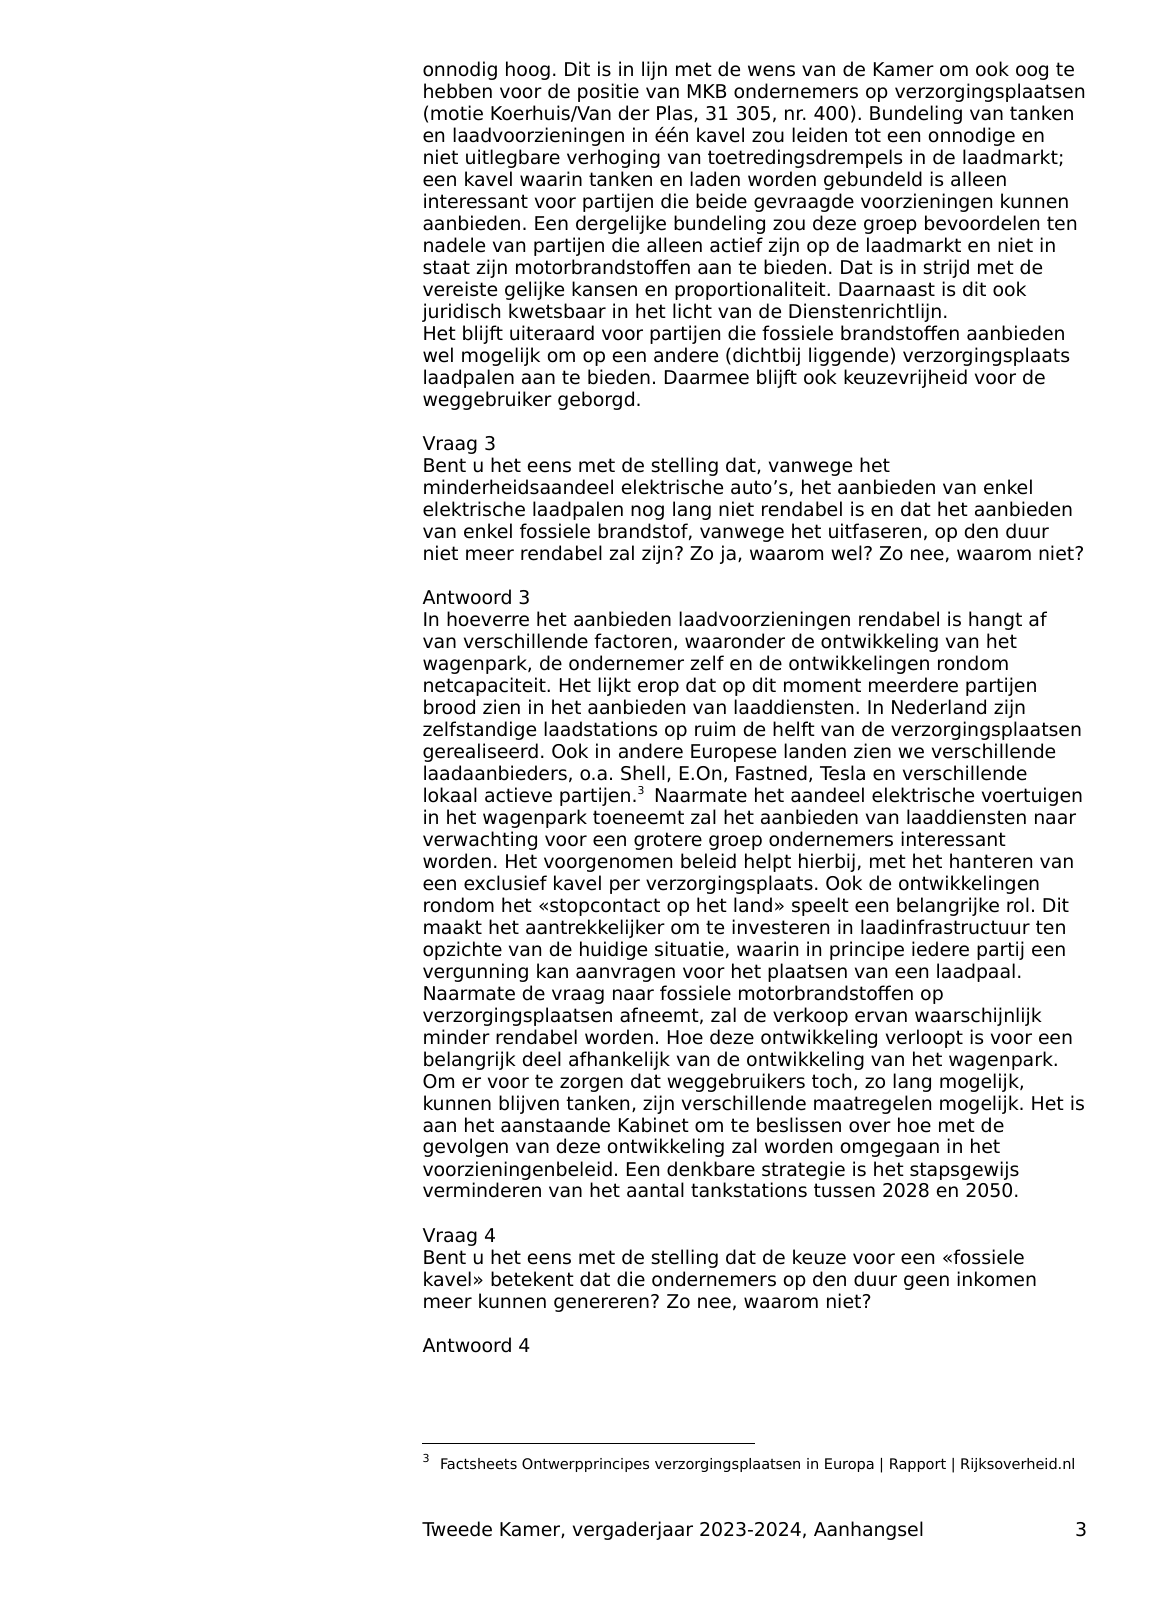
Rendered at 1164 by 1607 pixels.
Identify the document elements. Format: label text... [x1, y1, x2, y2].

text Antwoord 4 [422, 1335, 1087, 1357]
text Bent u het eens met de stelling dat de keuze voor een «fossiele kavel» betekent dat die ondernemers op den duur geen inkomen meer kunnen genereren? Zo nee, waarom niet? [422, 1247, 1087, 1312]
text Het blijft uiteraard voor partijen die fossiele brandstoffen aanbieden wel mogelijk om op een andere (dichtbij liggende) verzorgingsplaats laadpalen aan te bieden. Daarmee blijft ook keuzevrijheid voor de weggebruiker geborgd. [422, 323, 1087, 411]
text onnodig hoog. Dit is in lijn met de wens van de Kamer om ook oog te hebben voor de positie van MKB ondernemers op verzorgingsplaatsen (motie Koerhuis/Van der Plas, 31 305, nr. 400). Bundeling van tanken en laadvoorzieningen in één kavel zou leiden tot een onnodige en niet uitlegbare verhoging van toetredingsdrempels in de laadmarkt; een kavel waarin tanken en laden worden gebundeld is alleen interessant voor partijen die beide gevraagde voorzieningen kunnen aanbieden. Een dergelijke bundeling zou deze groep bevoordelen ten nadele van partijen die alleen actief zijn op de laadmarkt en niet in staat zijn motorbrandstoffen aan te bieden. Dat is in strijd met de vereiste gelijke kansen en proportionaliteit. Daarnaast is dit ook juridisch kwetsbaar in het licht van de Dienstenrichtlijn. [422, 59, 1087, 323]
text Naarmate de vraag naar fossiele motorbrandstoffen op verzorgingsplaatsen afneemt, zal de verkoop ervan waarschijnlijk minder rendabel worden. Hoe deze ontwikkeling verloopt is voor een belangrijk deel afhankelijk van de ontwikkeling van het wagenpark. Om er voor te zorgen dat weggebruikers toch, zo lang mogelijk, kunnen blijven tanken, zijn verschillende maatregelen mogelijk. Het is aan het aanstaande Kabinet om te beslissen over hoe met de gevolgen van deze ontwikkeling zal worden omgegaan in het voorzieningenbeleid. Een denkbare strategie is het stapsgewijs verminderen van het aantal tankstations tussen 2028 en 2050. [422, 983, 1087, 1202]
text Factsheets Ontwerpprincipes verzorgingsplaatsen in Europa | Rapport | Rijksoverheid.nl [422, 1452, 1087, 1474]
text Vraag 4 [422, 1224, 1087, 1247]
text Vraag 3 [422, 433, 1087, 455]
text Antwoord 3 [422, 587, 1087, 609]
text Bent u het eens met de stelling dat, vanwege het minderheidsaandeel elektrische auto’s, het aanbieden van enkel elektrische laadpalen nog lang niet rendabel is en dat het aanbieden van enkel fossiele brandstof, vanwege het uitfaseren, op den duur niet meer rendabel zal zijn? Zo ja, waarom wel? Zo nee, waarom niet? [422, 455, 1087, 565]
text In hoeverre het aanbieden laadvoorzieningen rendabel is hangt af van verschillende factoren, waaronder de ontwikkeling van het wagenpark, de ondernemer zelf en de ontwikkelingen rondom netcapaciteit. Het lijkt erop dat op dit moment meerdere partijen brood zien in het aanbieden van laaddiensten. In Nederland zijn zelfstandige laadstations op ruim de helft van de verzorgingsplaatsen gerealiseerd. Ook in andere Europese landen zien we verschillende laadaanbieders, o.a. Shell, E.On, Fastned, Tesla en verschillende lokaal actieve partijen. Naarmate het aandeel elektrische voertuigen in het wagenpark toeneemt zal het aanbieden van laaddiensten naar verwachting voor een grotere groep ondernemers interessant worden. Het voorgenomen beleid helpt hierbij, met het hanteren van een exclusief kavel per verzorgingsplaats. Ook de ontwikkelingen rondom het «stopcontact op het land» speelt een belangrijke rol. Dit maakt het aantrekkelijker om te investeren in laadinfrastructuur ten opzichte van de huidige situatie, waarin in principe iedere partij een vergunning kan aanvragen voor het plaatsen van een laadpaal. [422, 609, 1087, 983]
